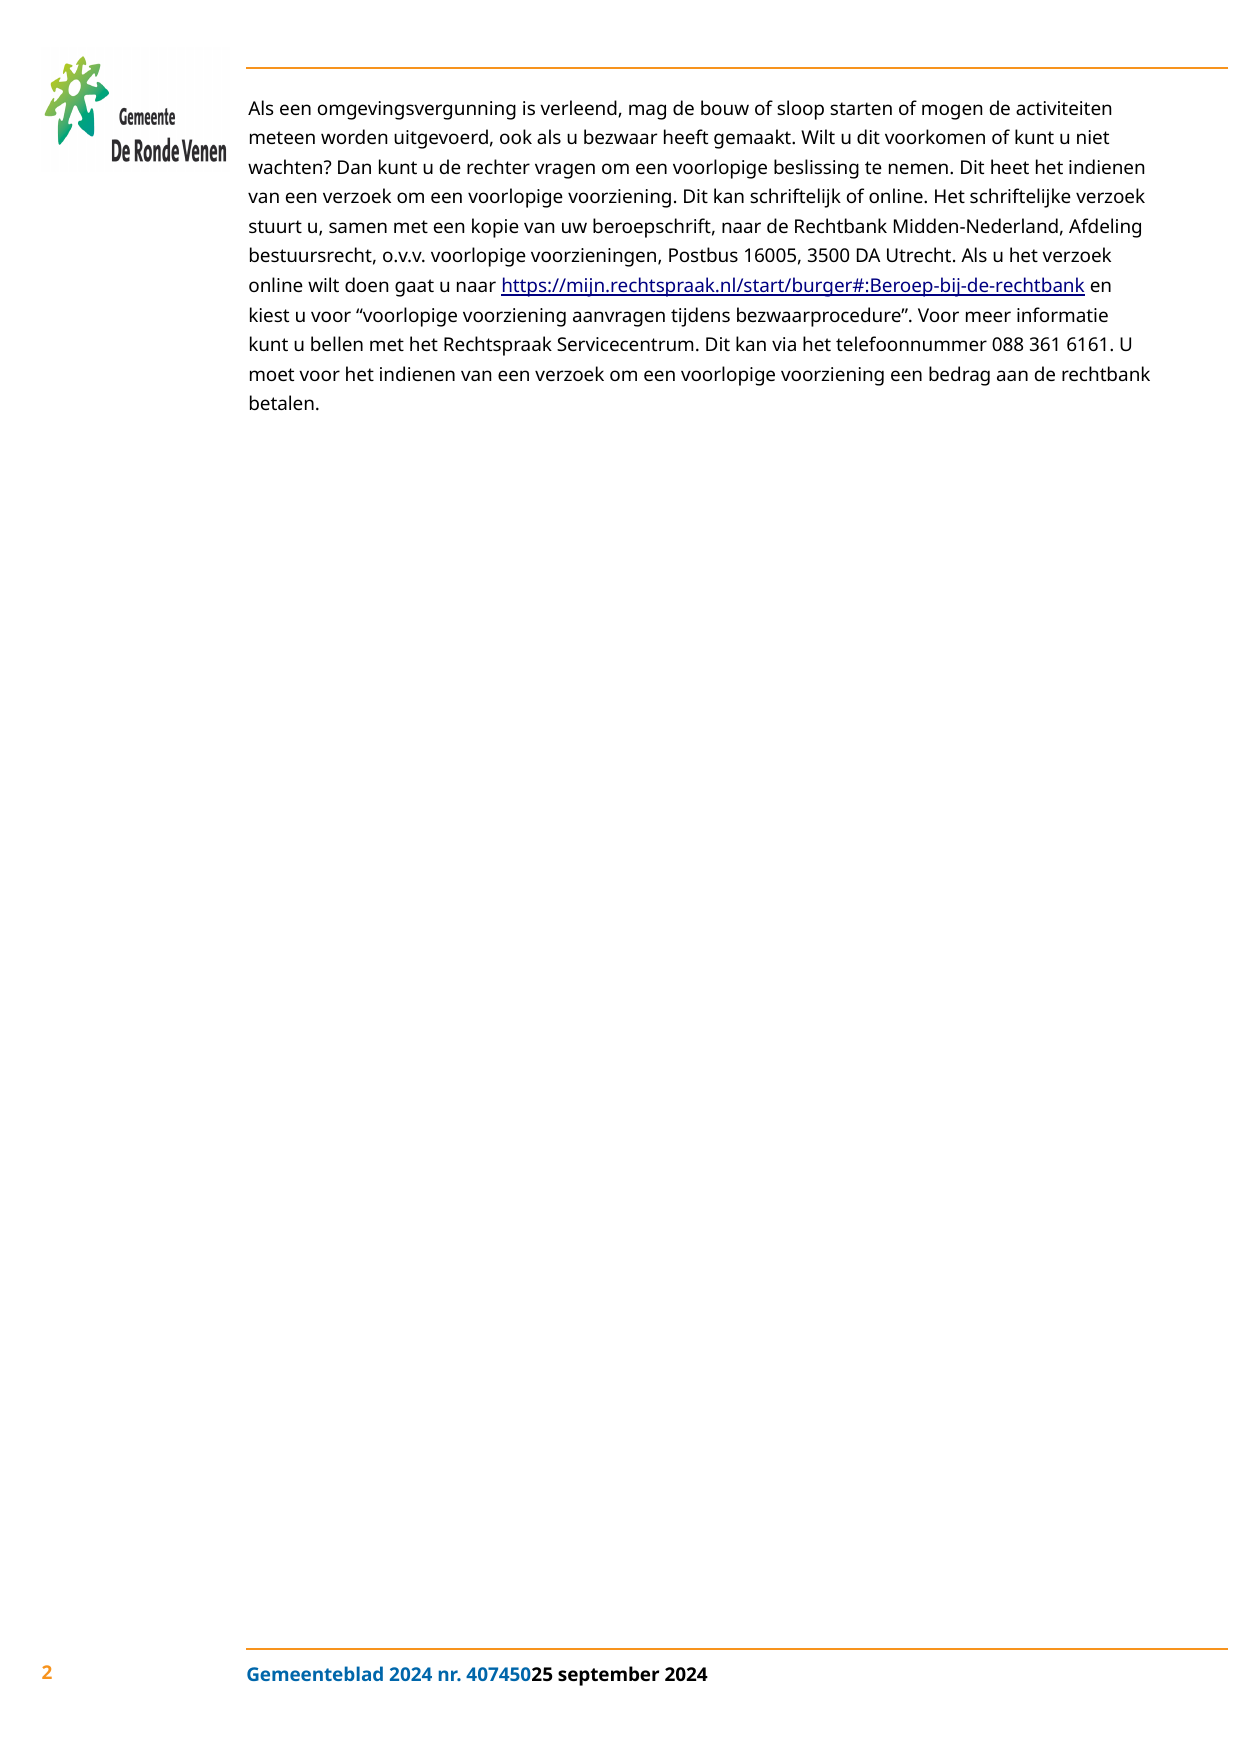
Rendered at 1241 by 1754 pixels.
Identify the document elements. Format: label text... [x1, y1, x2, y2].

picture [41, 47, 231, 172]
text Als een omgevingsvergunning is verleend, mag de bouw of sloop starten of mogen de activiteiten meteen worden uitgevoerd, ook als u bezwaar heeft gemaakt. Wilt u dit voorkomen of kunt u niet wachten? Dan kunt u de rechter vragen om een voorlopige beslissing te nemen. Dit heet het indienen van een verzoek om een voorlopige voorziening. Dit kan schriftelijk of online. Het schriftelijke verzoek stuurt u, samen met een kopie van uw beroepschrift, naar de Rechtbank Midden-Nederland, Afdeling bestuursrecht, o.v.v. voorlopige voorzieningen, Postbus 16005, 3500 DA Utrecht. Als u het verzoek online wilt doen gaat u naar https://mijn.rechtspraak.nl/start/burger#:Beroep-bij-de-rechtbank en kiest u voor “voorlopige voorziening aanvragen tijdens bezwaarprocedure”. Voor meer informatie kunt u bellen met het Rechtspraak Servicecentrum. Dit kan via het telefoonnummer 088 361 6161. U moet voor het indienen van een verzoek om een voorlopige voorziening een bedrag aan de rechtbank betalen. [248, 95, 1152, 416]
